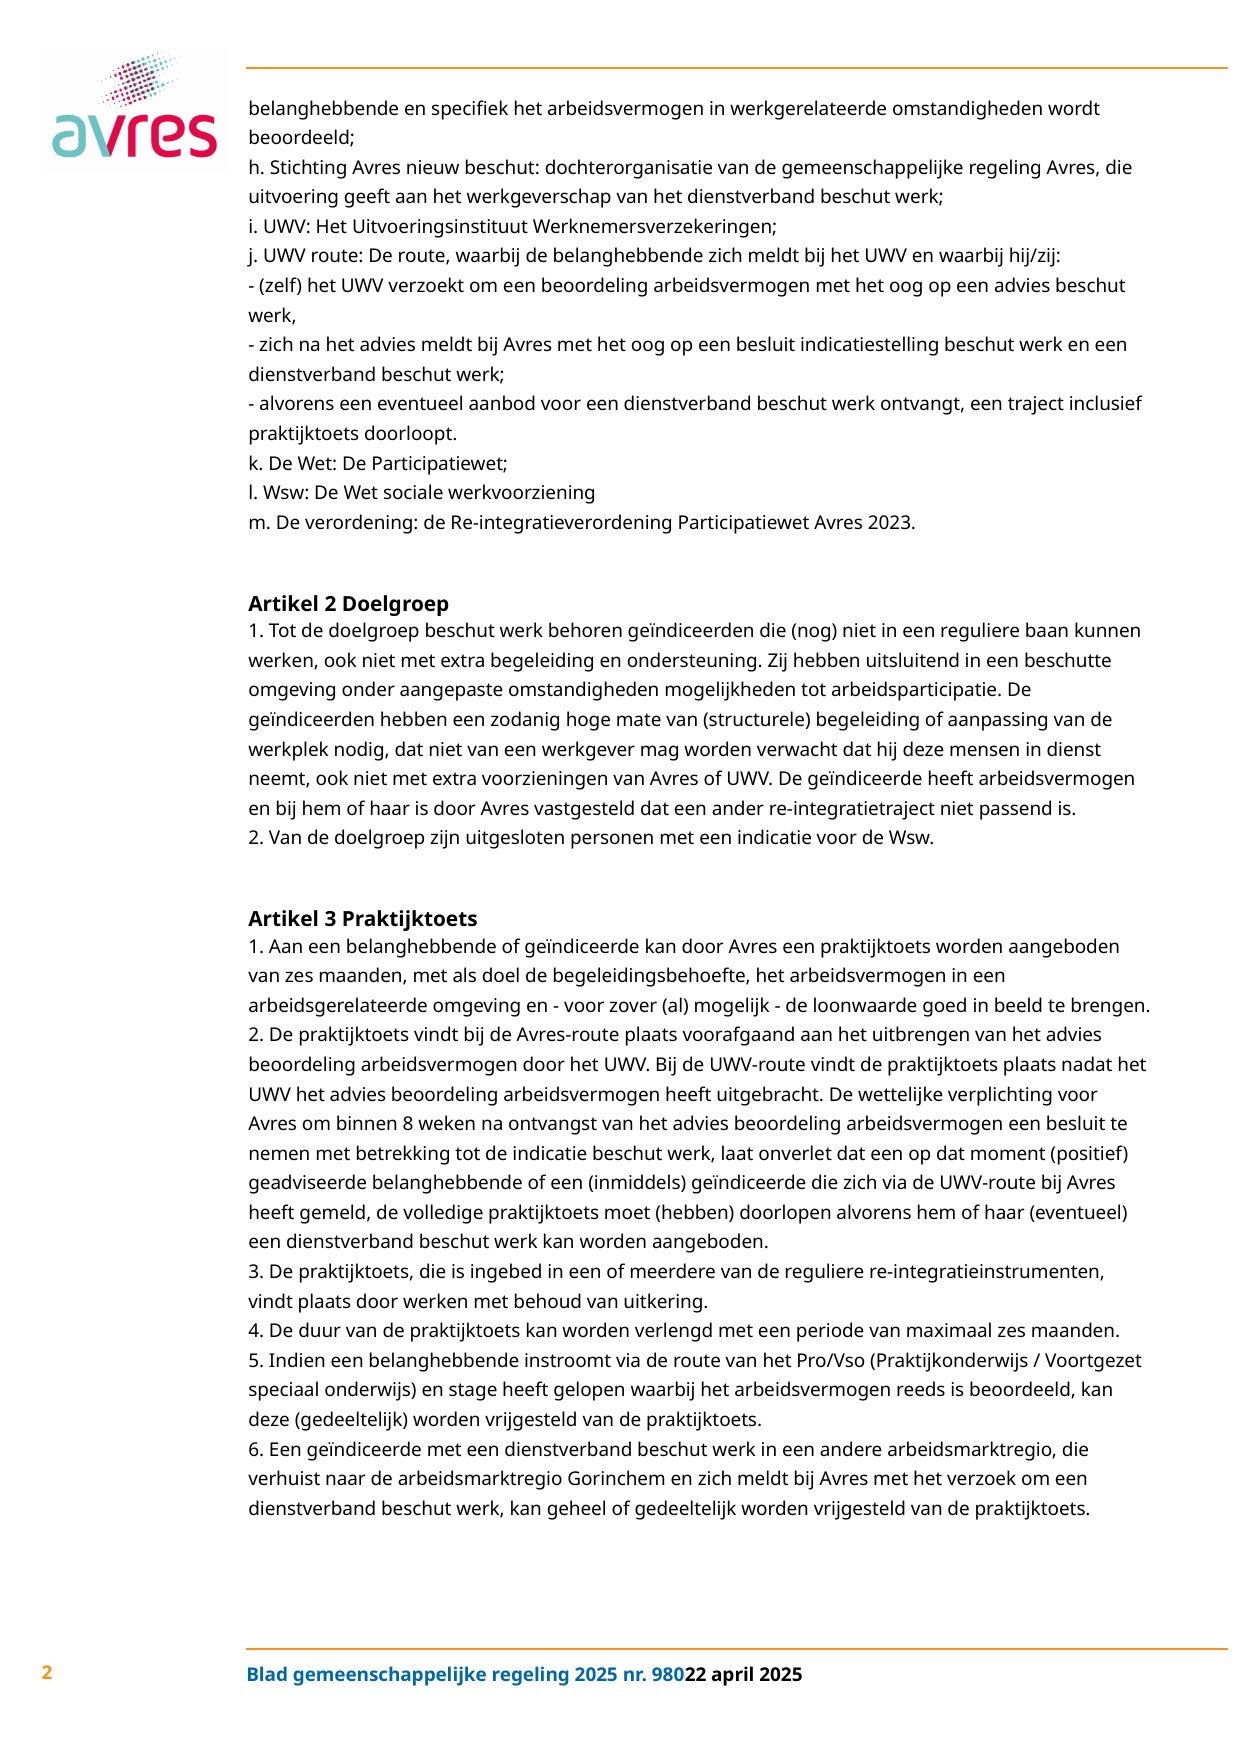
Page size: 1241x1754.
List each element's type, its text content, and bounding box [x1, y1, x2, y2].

text m. De verordening: de Re-integratieverordening Participatiewet Avres 2023. [248, 509, 1152, 535]
text 6. Een geïndiceerde met een dienstverband beschut werk in een andere arbeidsmarktregio, die verhuist naar de arbeidsmarktregio Gorinchem en zich meldt bij Avres met het verzoek om een dienstverband beschut werk, kan geheel of gedeeltelijk worden vrijgesteld van de praktijktoets. [248, 1436, 1152, 1521]
text Artikel 2 Doelgroep [248, 589, 1152, 617]
picture [41, 47, 231, 172]
text belanghebbende en specifiek het arbeidsvermogen in werkgerelateerde omstandigheden wordt beoordeeld; [248, 95, 1152, 150]
text i. UWV: Het Uitvoeringsinstituut Werknemersverzekeringen; [248, 213, 1152, 239]
text 4. De duur van de praktijktoets kan worden verlengd met een periode van maximaal zes maanden. [248, 1317, 1152, 1343]
text 5. Indien een belanghebbende instroomt via de route van het Pro/Vso (Praktijkonderwijs / Voortgezet speciaal onderwijs) en stage heeft gelopen waarbij het arbeidsvermogen reeds is beoordeeld, kan deze (gedeeltelijk) worden vrijgesteld van de praktijktoets. [248, 1347, 1152, 1432]
text - zich na het advies meldt bij Avres met het oog op een besluit indicatiestelling beschut werk en een dienstverband beschut werk; [248, 331, 1152, 387]
text 3. De praktijktoets, die is ingebed in een of meerdere van de reguliere re-integratieinstrumenten, vindt plaats door werken met behoud van uitkering. [248, 1258, 1152, 1314]
text 1. Aan een belanghebbende of geïndiceerde kan door Avres een praktijktoets worden aangeboden van zes maanden, met als doel de begeleidingsbehoefte, het arbeidsvermogen in een arbeidsgerelateerde omgeving en - voor zover (al) mogelijk - de loonwaarde goed in beeld te brengen. [248, 933, 1152, 1018]
text Artikel 3 Praktijktoets [248, 904, 1152, 933]
text h. Stichting Avres nieuw beschut: dochterorganisatie van de gemeenschappelijke regeling Avres, die uitvoering geeft aan het werkgeverschap van het dienstverband beschut werk; [248, 154, 1152, 209]
text j. UWV route: De route, waarbij de belanghebbende zich meldt bij het UWV en waarbij hij/zij: [248, 243, 1152, 268]
text 2. De praktijktoets vindt bij de Avres-route plaats voorafgaand aan het uitbrengen van het advies beoordeling arbeidsvermogen door het UWV. Bij de UWV-route vindt de praktijktoets plaats nadat het UWV het advies beoordeling arbeidsvermogen heeft uitgebracht. De wettelijke verplichting voor Avres om binnen 8 weken na ontvangst van het advies beoordeling arbeidsvermogen een besluit te nemen met betrekking tot de indicatie beschut werk, laat onverlet dat een op dat moment (positief) geadviseerde belanghebbende of een (inmiddels) geïndiceerde die zich via de UWV-route bij Avres heeft gemeld, de volledige praktijktoets moet (hebben) doorlopen alvorens hem of haar (eventueel) een dienstverband beschut werk kan worden aangeboden. [248, 1022, 1152, 1254]
text l. Wsw: De Wet sociale werkvoorziening [248, 479, 1152, 505]
text 1. Tot de doelgroep beschut werk behoren geïndiceerden die (nog) niet in een reguliere baan kunnen werken, ook niet met extra begeleiding en ondersteuning. Zij hebben uitsluitend in een beschutte omgeving onder aangepaste omstandigheden mogelijkheden tot arbeidsparticipatie. De geïndiceerden hebben een zodanig hoge mate van (structurele) begeleiding of aanpassing van de werkplek nodig, dat niet van een werkgever mag worden verwacht dat hij deze mensen in dienst neemt, ook niet met extra voorzieningen van Avres of UWV. De geïndiceerde heeft arbeidsvermogen en bij hem of haar is door Avres vastgesteld dat een ander re-integratietraject niet passend is. [248, 617, 1152, 821]
text 2. Van de doelgroep zijn uitgesloten personen met een indicatie voor de Wsw. [248, 824, 1152, 850]
text - alvorens een eventueel aanbod voor een dienstverband beschut werk ontvangt, een traject inclusief praktijktoets doorloopt. [248, 391, 1152, 446]
text - (zelf) het UWV verzoekt om een beoordeling arbeidsvermogen met het oog op een advies beschut werk, [248, 272, 1152, 328]
text k. De Wet: De Participatiewet; [248, 450, 1152, 476]
